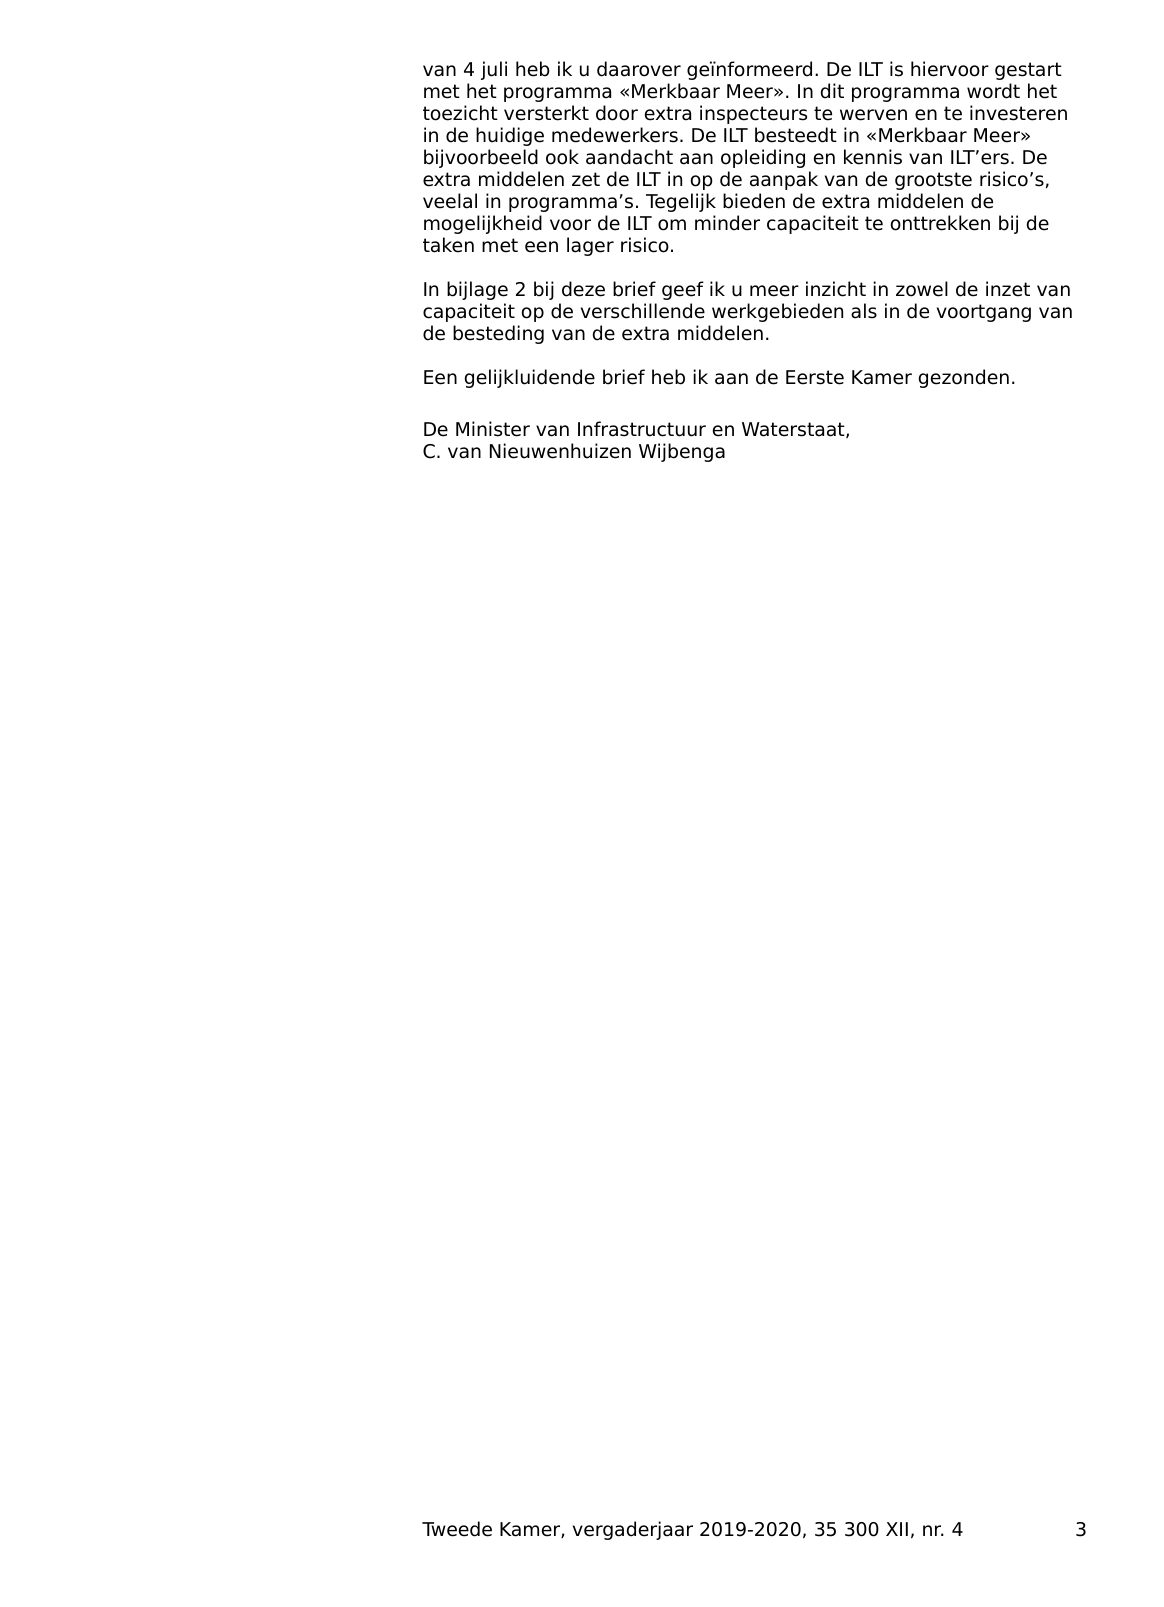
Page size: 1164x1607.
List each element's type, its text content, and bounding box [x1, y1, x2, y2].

text Een gelijkluidende brief heb ik aan de Eerste Kamer gezonden. [422, 367, 1087, 389]
text In bijlage 2 bij deze brief geef ik u meer inzicht in zowel de inzet van capaciteit op de verschillende werkgebieden als in de voortgang van de besteding van de extra middelen. [422, 279, 1087, 345]
text van 4 juli heb ik u daarover geïnformeerd. De ILT is hiervoor gestart met het programma «Merkbaar Meer». In dit programma wordt het toezicht versterkt door extra inspecteurs te werven en te investeren in de huidige medewerkers. De ILT besteedt in «Merkbaar Meer» bijvoorbeeld ook aandacht aan opleiding en kennis van ILT’ers. De extra middelen zet de ILT in op de aanpak van de grootste risico’s, veelal in programma’s. Tegelijk bieden de extra middelen de mogelijkheid voor de ILT om minder capaciteit te onttrekken bij de taken met een lager risico. [422, 59, 1087, 257]
text De Minister van Infrastructuur en Waterstaat, C. van Nieuwenhuizen Wijbenga [422, 419, 1087, 463]
